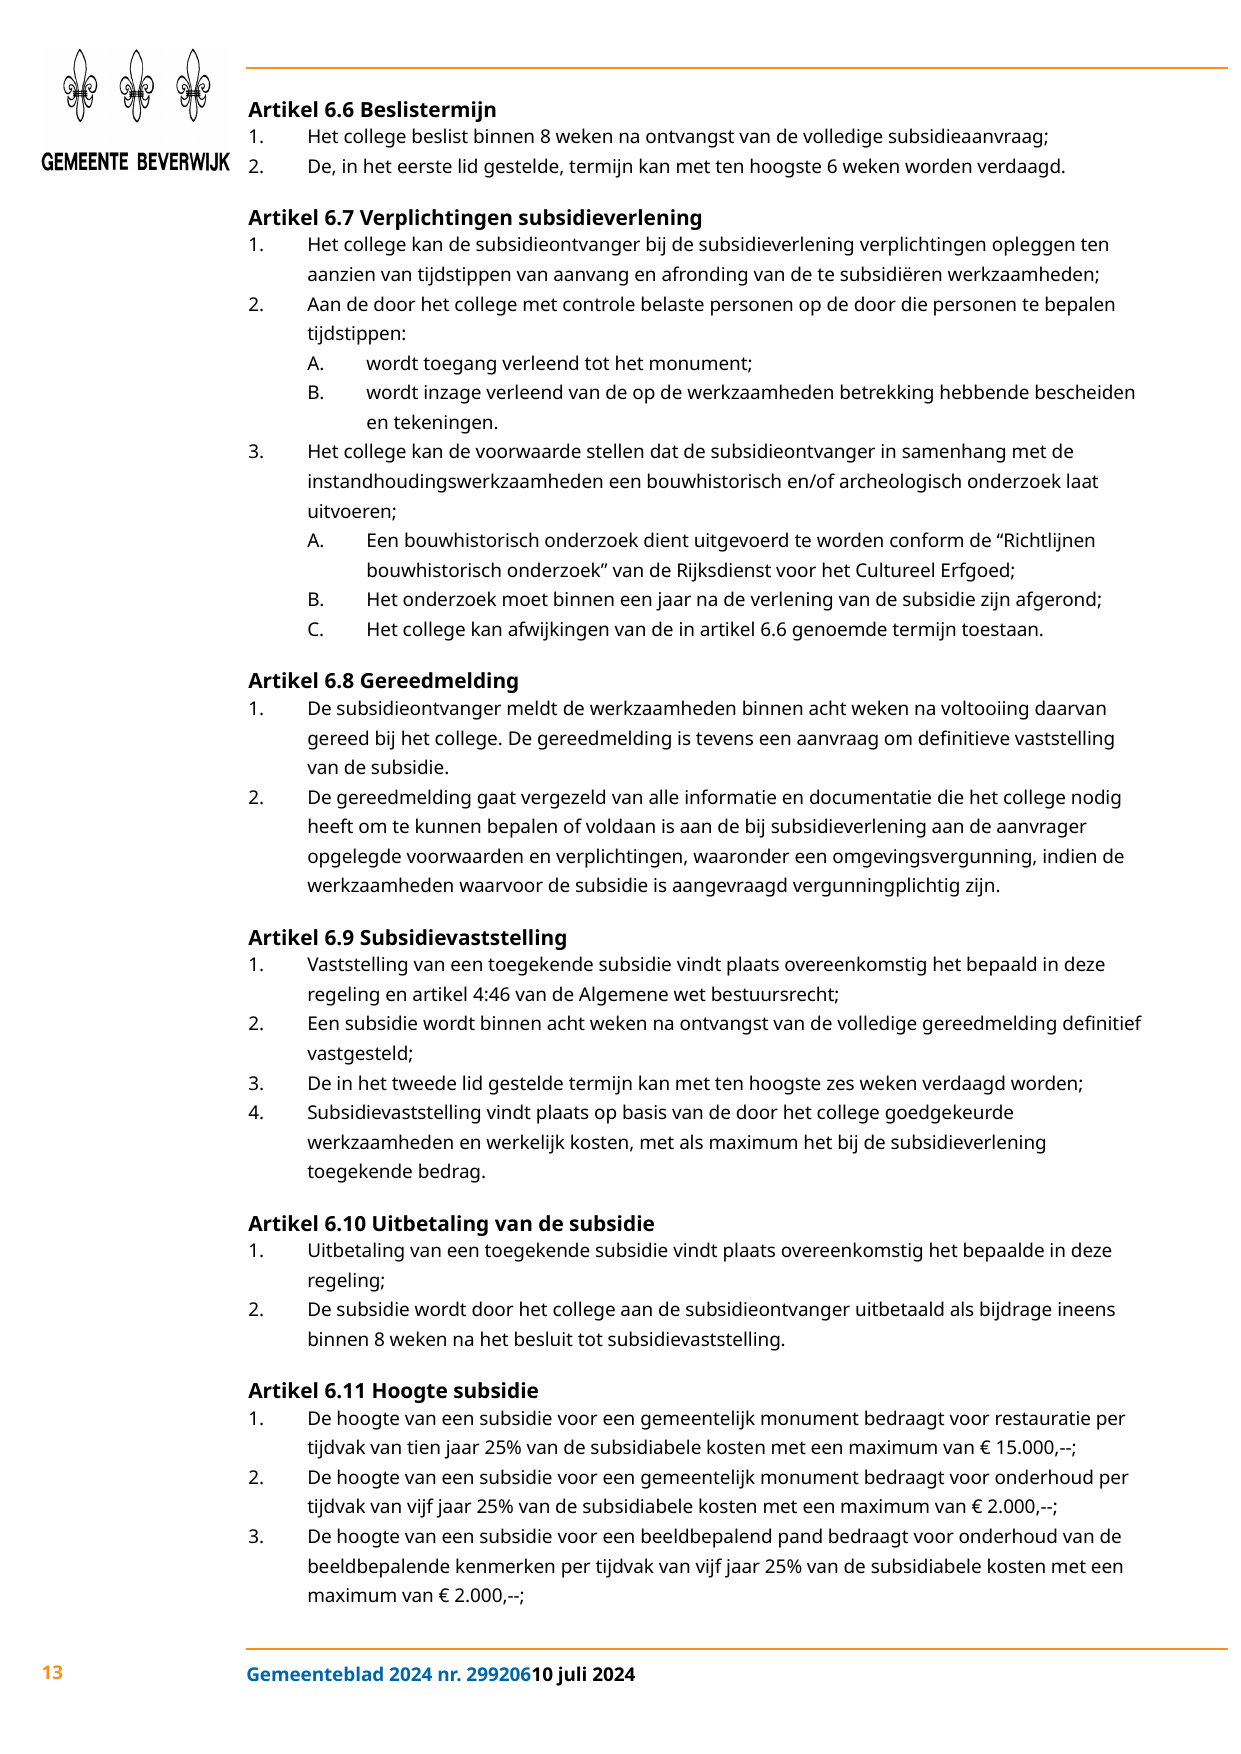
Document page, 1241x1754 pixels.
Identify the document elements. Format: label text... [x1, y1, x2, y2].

list Vaststelling van een toegekende subsidie vindt plaats overeenkomstig het bepaald in deze regeling en artikel 4:46 van de Algemene wet bestuursrecht; [248, 951, 1152, 1007]
text Artikel 6.10 Uitbetaling van de subsidie [248, 1209, 1152, 1237]
list De subsidie wordt door het college aan de subsidieontvanger uitbetaald als bijdrage ineens binnen 8 weken na het besluit tot subsidievaststelling. [248, 1297, 1152, 1352]
list Het college kan de voorwaarde stellen dat de subsidieontvanger in samenhang met de instandhoudingswerkzaamheden een bouwhistorisch en/of archeologisch onderzoek laat uitvoeren; [248, 439, 1152, 524]
list De gereedmelding gaat vergezeld van alle informatie en documentatie die het college nodig heeft om te kunnen bepalen of voldaan is aan de bij subsidieverlening aan de aanvrager opgelegde voorwaarden en verplichtingen, waaronder een omgevingsvergunning, indien de werkzaamheden waarvoor de subsidie is aangevraagd vergunningplichtig zijn. [248, 784, 1152, 898]
list Een bouwhistorisch onderzoek dient uitgevoerd te worden conform de “Richtlijnen bouwhistorisch onderzoek” van de Rijksdienst voor het Cultureel Erfgoed; [307, 527, 1152, 583]
list wordt inzage verleend van de op de werkzaamheden betrekking hebbende bescheiden en tekeningen. [307, 379, 1152, 435]
list Een subsidie wordt binnen acht weken na ontvangst van de volledige gereedmelding definitief vastgesteld; [248, 1011, 1152, 1066]
list De in het tweede lid gestelde termijn kan met ten hoogste zes weken verdaagd worden; [248, 1070, 1152, 1096]
list Subsidievaststelling vindt plaats op basis van de door het college goedgekeurde werkzaamheden en werkelijk kosten, met als maximum het bij de subsidieverlening toegekende bedrag. [248, 1099, 1152, 1184]
list De hoogte van een subsidie voor een beeldbepalend pand bedraagt voor onderhoud van de beeldbepalende kenmerken per tijdvak van vijf jaar 25% van de subsidiabele kosten met een maximum van € 2.000,--; [248, 1523, 1152, 1608]
list Het onderzoek moet binnen een jaar na de verlening van de subsidie zijn afgerond; [307, 587, 1152, 612]
text Artikel 6.8 Gereedmelding [248, 667, 1152, 695]
list Het college beslist binnen 8 weken na ontvangst van de volledige subsidieaanvraag; [248, 123, 1152, 149]
list Aan de door het college met controle belaste personen op de door die personen te bepalen tijdstippen: [248, 291, 1152, 346]
text Artikel 6.11 Hoogte subsidie [248, 1377, 1152, 1405]
text Artikel 6.6 Beslistermijn [248, 95, 1152, 123]
list De subsidieontvanger meldt de werkzaamheden binnen acht weken na voltooiing daarvan gereed bij het college. De gereedmelding is tevens een aanvraag om definitieve vaststelling van de subsidie. [248, 695, 1152, 780]
list De hoogte van een subsidie voor een gemeentelijk monument bedraagt voor restauratie per tijdvak van tien jaar 25% van de subsidiabele kosten met een maximum van € 15.000,--; [248, 1405, 1152, 1460]
list Uitbetaling van een toegekende subsidie vindt plaats overeenkomstig het bepaalde in deze regeling; [248, 1237, 1152, 1293]
list De, in het eerste lid gestelde, termijn kan met ten hoogste 6 weken worden verdaagd. [248, 153, 1152, 178]
list Het college kan afwijkingen van de in artikel 6.6 genoemde termijn toestaan. [307, 616, 1152, 642]
picture [41, 47, 231, 172]
list Het college kan de subsidieontvanger bij de subsidieverlening verplichtingen opleggen ten aanzien van tijdstippen van aanvang en afronding van de te subsidiëren werkzaamheden; [248, 232, 1152, 287]
list wordt toegang verleend tot het monument; [307, 350, 1152, 376]
text Artikel 6.9 Subsidievaststelling [248, 923, 1152, 951]
list De hoogte van een subsidie voor een gemeentelijk monument bedraagt voor onderhoud per tijdvak van vijf jaar 25% van de subsidiabele kosten met een maximum van € 2.000,--; [248, 1464, 1152, 1519]
text Artikel 6.7 Verplichtingen subsidieverlening [248, 203, 1152, 232]
